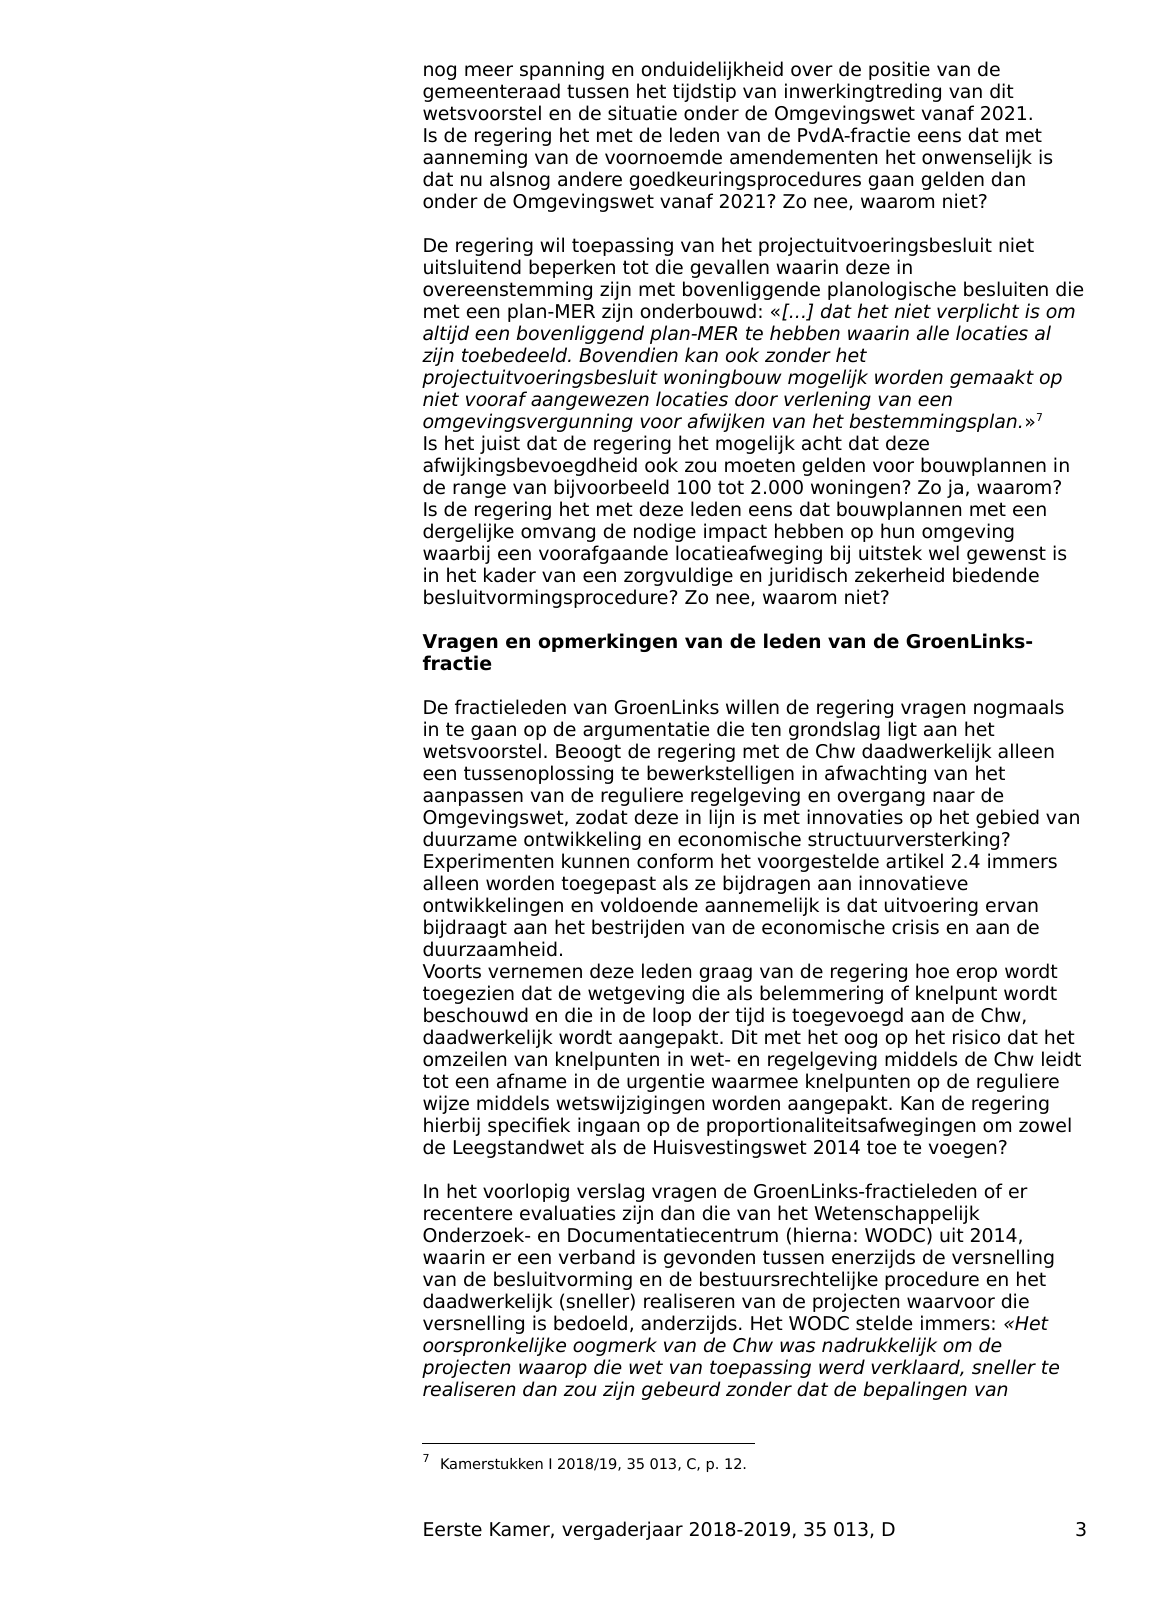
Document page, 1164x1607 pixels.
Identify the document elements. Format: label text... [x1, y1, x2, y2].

text Kamerstukken I 2018/19, 35 013, C, p. 12. [422, 1452, 1087, 1474]
text nog meer spanning en onduidelijkheid over de positie van de gemeenteraad tussen het tijdstip van inwerkingtreding van dit wetsvoorstel en de situatie onder de Omgevingswet vanaf 2021. [422, 59, 1087, 125]
subtitle Vragen en opmerkingen van de leden van de GroenLinks-fractie [422, 631, 1087, 675]
text Is de regering het met de leden van de PvdA-fractie eens dat met aanneming van de voornoemde amendementen het onwenselijk is dat nu alsnog andere goedkeuringsprocedures gaan gelden dan onder de Omgevingswet vanaf 2021? Zo nee, waarom niet? [422, 125, 1087, 213]
text De fractieleden van GroenLinks willen de regering vragen nogmaals in te gaan op de argumentatie die ten grondslag ligt aan het wetsvoorstel. Beoogt de regering met de Chw daadwerkelijk alleen een tussenoplossing te bewerkstelligen in afwachting van het aanpassen van de reguliere regelgeving en overgang naar de Omgevingswet, zodat deze in lijn is met innovaties op het gebied van duurzame ontwikkeling en economische structuurversterking? Experimenten kunnen conform het voorgestelde artikel 2.4 immers alleen worden toegepast als ze bijdragen aan innovatieve ontwikkelingen en voldoende aannemelijk is dat uitvoering ervan bijdraagt aan het bestrijden van de economische crisis en aan de duurzaamheid. [422, 697, 1087, 961]
text De regering wil toepassing van het projectuitvoeringsbesluit niet uitsluitend beperken tot die gevallen waarin deze in overeenstemming zijn met bovenliggende planologische besluiten die met een plan-MER zijn onderbouwd: «[...] dat het niet verplicht is om altijd een bovenliggend plan-MER te hebben waarin alle locaties al zijn toebedeeld. Bovendien kan ook zonder het projectuitvoeringsbesluit woningbouw mogelijk worden gemaakt op niet vooraf aangewezen locaties door verlening van een omgevingsvergunning voor afwijken van het bestemmingsplan.» [422, 235, 1087, 433]
text Is het juist dat de regering het mogelijk acht dat deze afwijkingsbevoegdheid ook zou moeten gelden voor bouwplannen in de range van bijvoorbeeld 100 tot 2.000 woningen? Zo ja, waarom? [422, 433, 1087, 499]
text In het voorlopig verslag vragen de GroenLinks-fractieleden of er recentere evaluaties zijn dan die van het Wetenschappelijk Onderzoek- en Documentatiecentrum (hierna: WODC) uit 2014, waarin er een verband is gevonden tussen enerzijds de versnelling van de besluitvorming en de bestuursrechtelijke procedure en het daadwerkelijk (sneller) realiseren van de projecten waarvoor die versnelling is bedoeld, anderzijds. Het WODC stelde immers: «Het oorspronkelijke oogmerk van de Chw was nadrukkelijk om de projecten waarop die wet van toepassing werd verklaard, sneller te realiseren dan zou zijn gebeurd zonder dat de bepalingen van [422, 1181, 1087, 1401]
text Is de regering het met deze leden eens dat bouwplannen met een dergelijke omvang de nodige impact hebben op hun omgeving waarbij een voorafgaande locatieafweging bij uitstek wel gewenst is in het kader van een zorgvuldige en juridisch zekerheid biedende besluitvormingsprocedure? Zo nee, waarom niet? [422, 499, 1087, 609]
text Voorts vernemen deze leden graag van de regering hoe erop wordt toegezien dat de wetgeving die als belemmering of knelpunt wordt beschouwd en die in de loop der tijd is toegevoegd aan de Chw, daadwerkelijk wordt aangepakt. Dit met het oog op het risico dat het omzeilen van knelpunten in wet- en regelgeving middels de Chw leidt tot een afname in de urgentie waarmee knelpunten op de reguliere wijze middels wetswijzigingen worden aangepakt. Kan de regering hierbij specifiek ingaan op de proportionaliteitsafwegingen om zowel de Leegstandwet als de Huisvestingswet 2014 toe te voegen? [422, 961, 1087, 1159]
